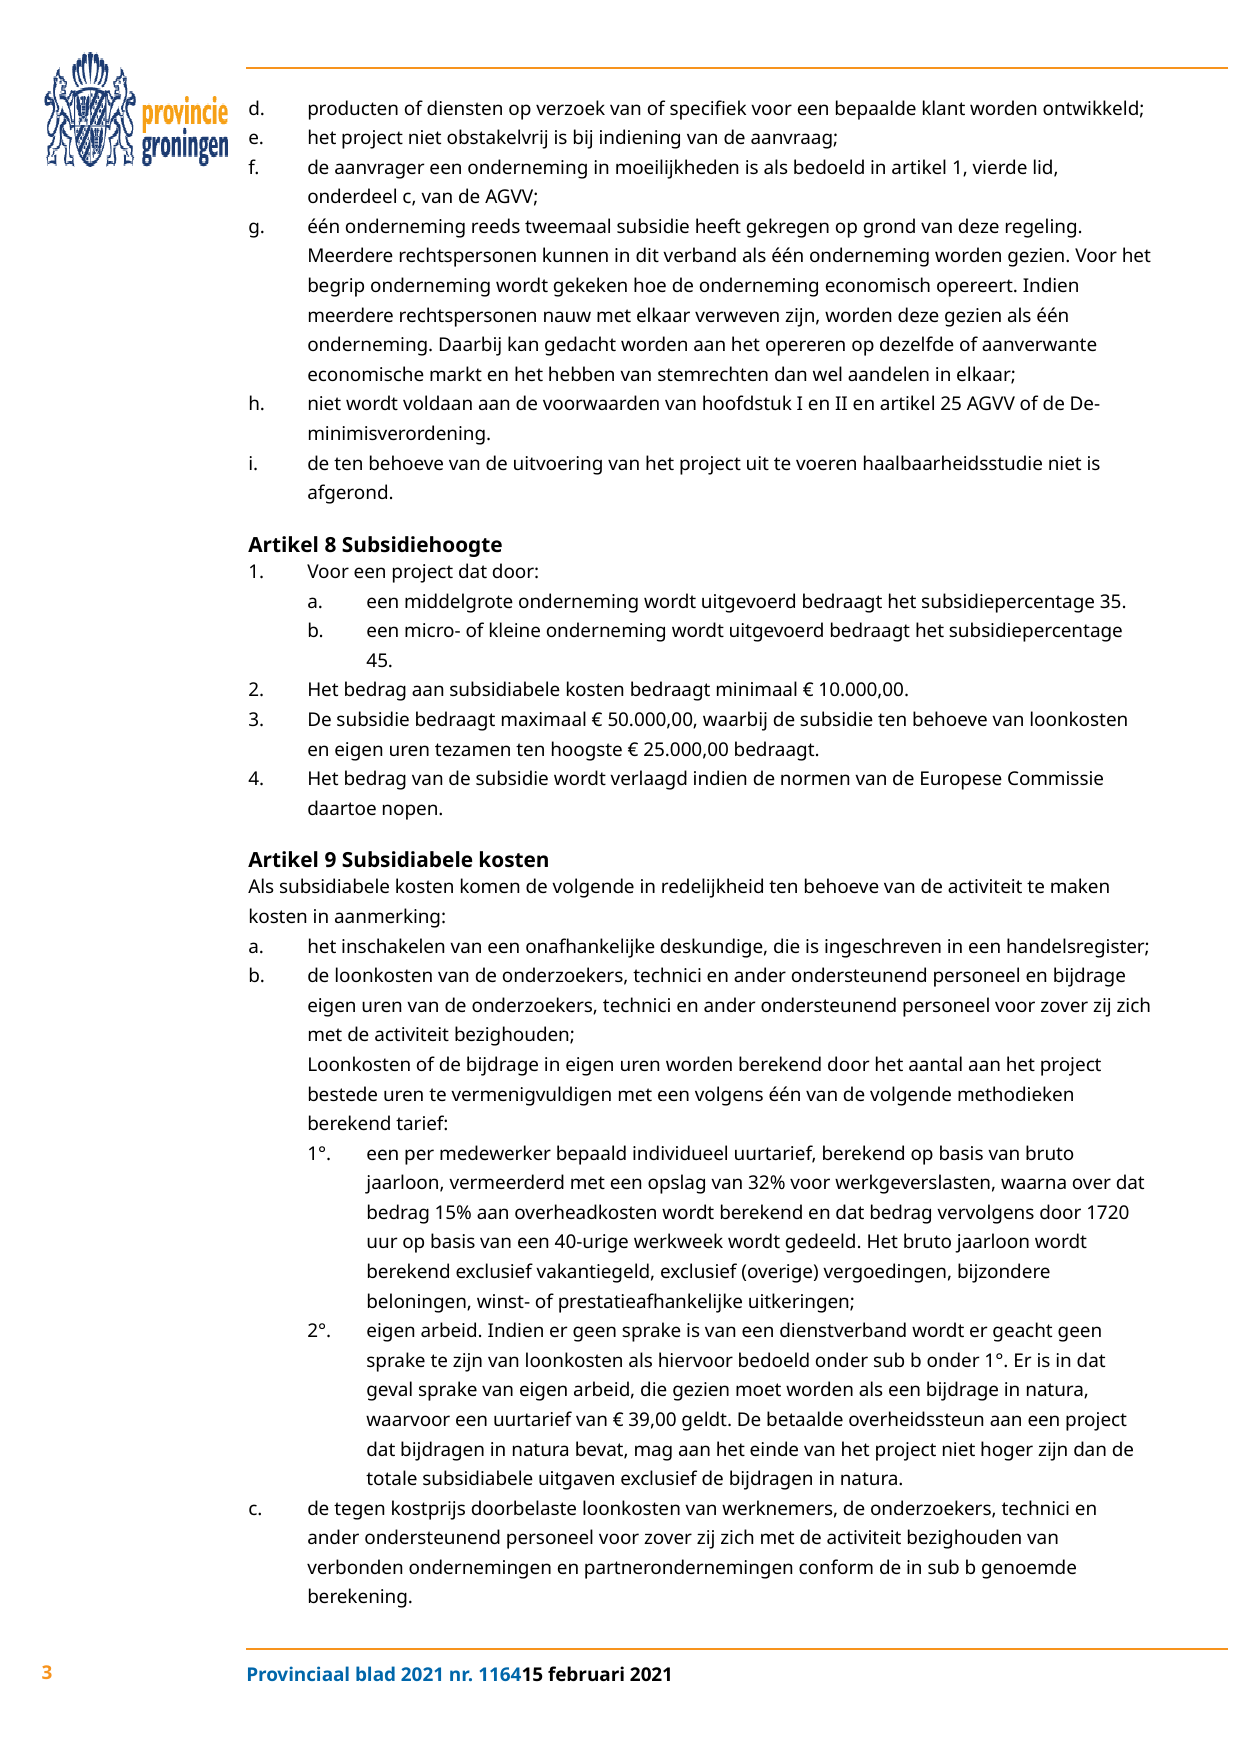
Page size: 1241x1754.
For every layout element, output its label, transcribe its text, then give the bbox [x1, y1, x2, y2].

list één onderneming reeds tweemaal subsidie heeft gekregen op grond van deze regeling. Meerdere rechtspersonen kunnen in dit verband als één onderneming worden gezien. Voor het begrip onderneming wordt gekeken hoe de onderneming economisch opereert. Indien meerdere rechtspersonen nauw met elkaar verweven zijn, worden deze gezien als één onderneming. Daarbij kan gedacht worden aan het opereren op dezelfde of aanverwante economische markt en het hebben van stemrechten dan wel aandelen in elkaar; [248, 213, 1152, 387]
list De subsidie bedraagt maximaal € 50.000,00, waarbij de subsidie ten behoeve van loonkosten en eigen uren tezamen ten hoogste € 25.000,00 bedraagt. [248, 706, 1152, 761]
list het project niet obstakelvrij is bij indiening van de aanvraag; [248, 124, 1152, 150]
text Artikel 9 Subsidiabele kosten [248, 845, 1152, 874]
text Artikel 8 Subsidiehoogte [248, 530, 1152, 558]
list de tegen kostprijs doorbelaste loonkosten van werknemers, de onderzoekers, technici en ander ondersteunend personeel voor zover zij zich met de activiteit bezighouden van verbonden ondernemingen en partnerondernemingen conform de in sub b genoemde berekening. [248, 1495, 1152, 1609]
list een micro- of kleine onderneming wordt uitgevoerd bedraagt het subsidiepercentage 45. [307, 617, 1152, 673]
list een per medewerker bepaald individueel uurtarief, berekend op basis van bruto jaarloon, vermeerderd met een opslag van 32% voor werkgeverslasten, waarna over dat bedrag 15% aan overheadkosten wordt berekend en dat bedrag vervolgens door 1720 uur op basis van een 40-urige werkweek wordt gedeeld. Het bruto jaarloon wordt berekend exclusief vakantiegeld, exclusief (overige) vergoedingen, bijzondere beloningen, winst- of prestatieafhankelijke uitkeringen; [307, 1140, 1152, 1314]
list de aanvrager een onderneming in moeilijkheden is als bedoeld in artikel 1, vierde lid, onderdeel c, van de AGVV; [248, 154, 1152, 209]
text Als subsidiabele kosten komen de volgende in redelijkheid ten behoeve van de activiteit te maken kosten in aanmerking: [248, 874, 1152, 929]
picture [41, 47, 231, 172]
list Voor een project dat door: [248, 558, 1152, 584]
list de ten behoeve van de uitvoering van het project uit te voeren haalbaarheidsstudie niet is afgerond. [248, 450, 1152, 505]
list producten of diensten op verzoek van of specifiek voor een bepaalde klant worden ontwikkeld; [248, 95, 1152, 121]
list Het bedrag van de subsidie wordt verlaagd indien de normen van de Europese Commissie daartoe nopen. [248, 765, 1152, 821]
list eigen arbeid. Indien er geen sprake is van een dienstverband wordt er geacht geen sprake te zijn van loonkosten als hiervoor bedoeld onder sub b onder 1°. Er is in dat geval sprake van eigen arbeid, die gezien moet worden als een bijdrage in natura, waarvoor een uurtarief van € 39,00 geldt. De betaalde overheidssteun aan een project dat bijdragen in natura bevat, mag aan het einde van het project niet hoger zijn dan de totale subsidiabele uitgaven exclusief de bijdragen in natura. [307, 1317, 1152, 1491]
list het inschakelen van een onafhankelijke deskundige, die is ingeschreven in een handelsregister; [248, 933, 1152, 959]
list de loonkosten van de onderzoekers, technici en ander ondersteunend personeel en bijdrage eigen uren van de onderzoekers, technici en ander ondersteunend personeel voor zover zij zich met de activiteit bezighouden; [248, 962, 1152, 1047]
list Het bedrag aan subsidiabele kosten bedraagt minimaal € 10.000,00. [248, 677, 1152, 702]
list Loonkosten of de bijdrage in eigen uren worden berekend door het aantal aan het project bestede uren te vermenigvuldigen met een volgens één van de volgende methodieken berekend tarief: [248, 1051, 1152, 1136]
list een middelgrote onderneming wordt uitgevoerd bedraagt het subsidiepercentage 35. [307, 588, 1152, 613]
list niet wordt voldaan aan de voorwaarden van hoofdstuk I en II en artikel 25 AGVV of de De-minimisverordening. [248, 391, 1152, 446]
